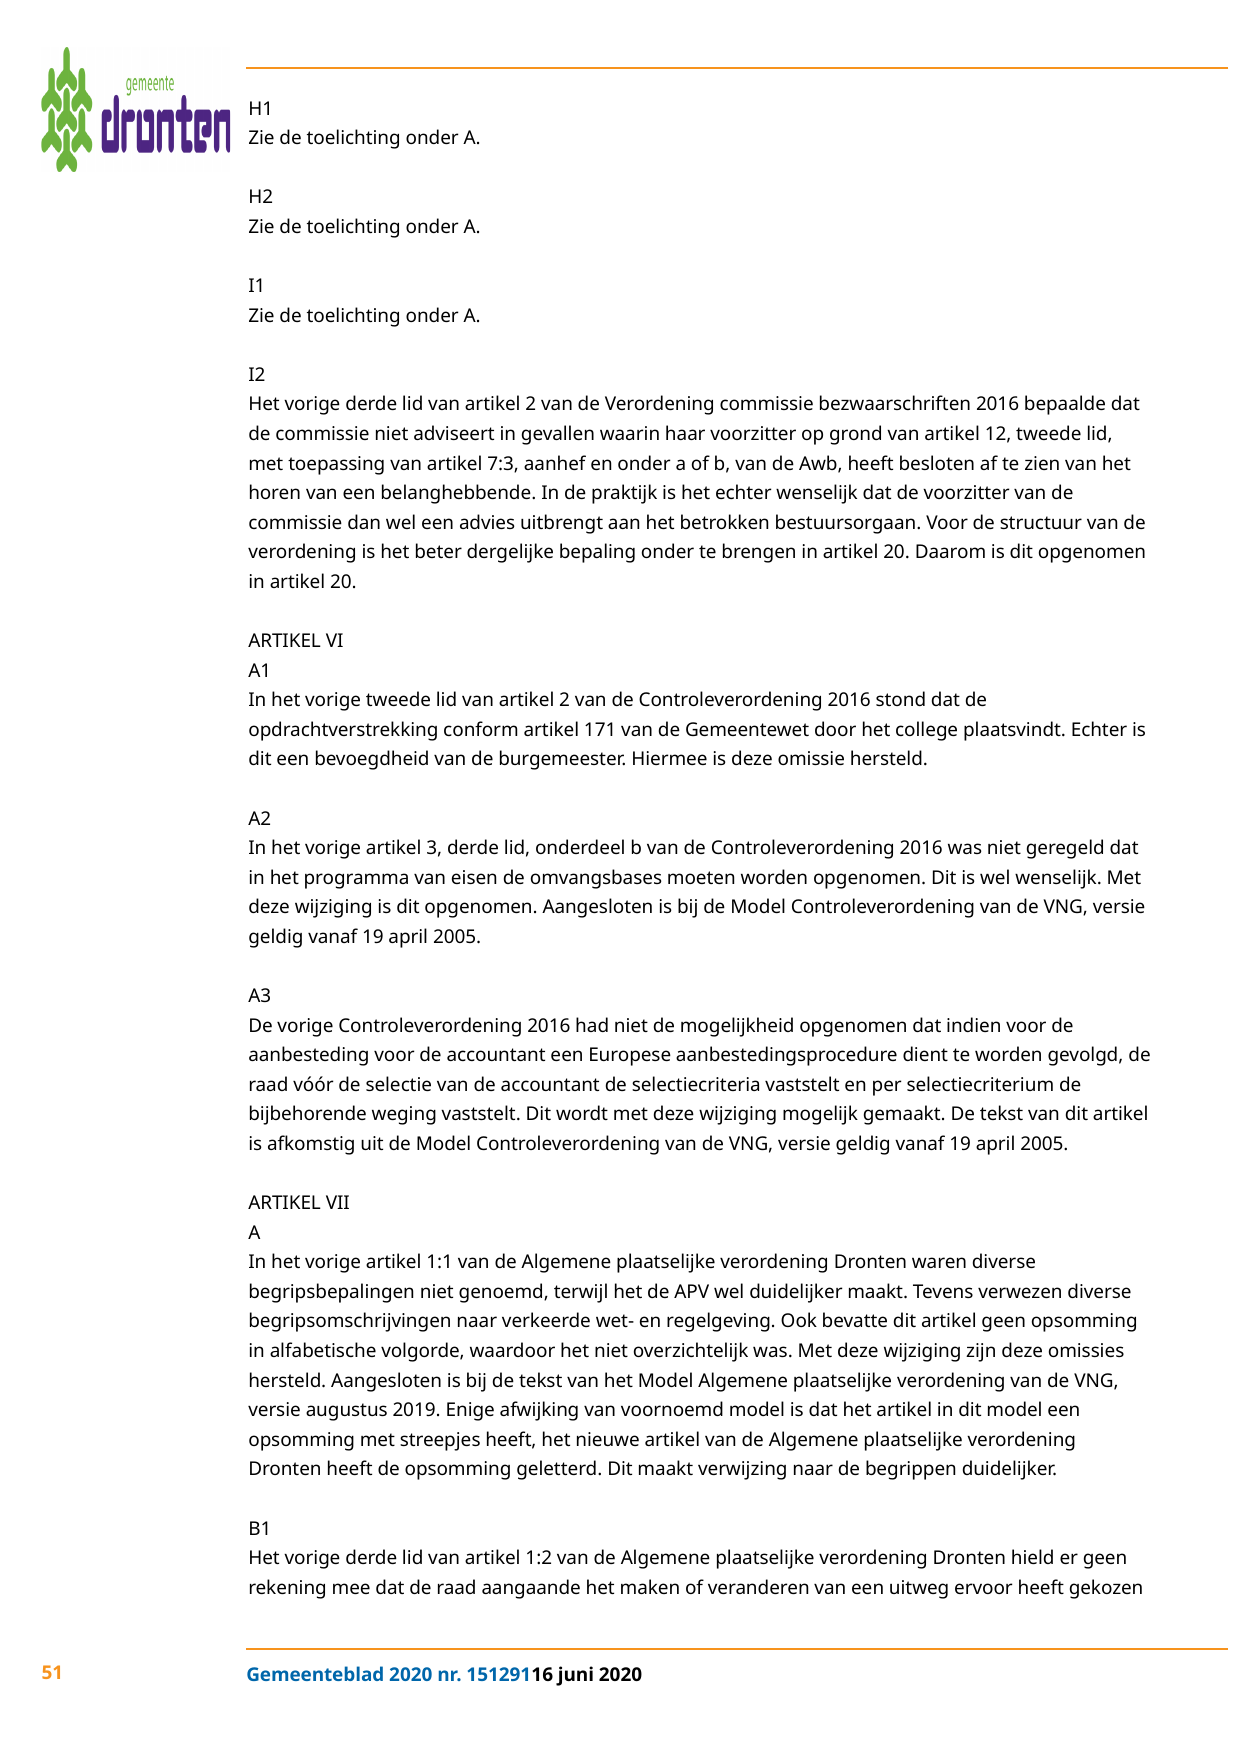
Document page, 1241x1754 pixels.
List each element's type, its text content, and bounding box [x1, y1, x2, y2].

text A [248, 1219, 1152, 1245]
text A2 [248, 805, 1152, 831]
text H2 [248, 183, 1152, 209]
text A1 [248, 657, 1152, 683]
text In het vorige tweede lid van artikel 2 van de Controleverordening 2016 stond dat de opdrachtverstrekking conform artikel 171 van de Gemeentewet door het college plaatsvindt. Echter is dit een bevoegdheid van de burgemeester. Hiermee is deze omissie hersteld. [248, 686, 1152, 771]
text A3 [248, 982, 1152, 1008]
text Zie de toelichting onder A. [248, 302, 1152, 328]
text I1 [248, 272, 1152, 298]
text Zie de toelichting onder A. [248, 213, 1152, 239]
text ARTIKEL VII [248, 1189, 1152, 1215]
text In het vorige artikel 3, derde lid, onderdeel b van de Controleverordening 2016 was niet geregeld dat in het programma van eisen de omvangsbases moeten worden opgenomen. Dit is wel wenselijk. Met deze wijziging is dit opgenomen. Aangesloten is bij de Model Controleverordening van de VNG, versie geldig vanaf 19 april 2005. [248, 834, 1152, 949]
text ARTIKEL VI [248, 627, 1152, 653]
text Zie de toelichting onder A. [248, 124, 1152, 150]
text In het vorige artikel 1:1 van de Algemene plaatselijke verordening Dronten waren diverse begripsbepalingen niet genoemd, terwijl het de APV wel duidelijker maakt. Tevens verwezen diverse begripsomschrijvingen naar verkeerde wet- en regelgeving. Ook bevatte dit artikel geen opsomming in alfabetische volgorde, waardoor het niet overzichtelijk was. Met deze wijziging zijn deze omissies hersteld. Aangesloten is bij de tekst van het Model Algemene plaatselijke verordening van de VNG, versie augustus 2019. Enige afwijking van voornoemd model is dat het artikel in dit model een opsomming met streepjes heeft, het nieuwe artikel van de Algemene plaatselijke verordening Dronten heeft de opsomming geletterd. Dit maakt verwijzing naar de begrippen duidelijker. [248, 1248, 1152, 1481]
text I2 [248, 361, 1152, 387]
text B1 [248, 1515, 1152, 1541]
text Het vorige derde lid van artikel 2 van de Verordening commissie bezwaarschriften 2016 bepaalde dat de commissie niet adviseert in gevallen waarin haar voorzitter op grond van artikel 12, tweede lid, met toepassing van artikel 7:3, aanhef en onder a of b, van de Awb, heeft besloten af te zien van het horen van een belanghebbende. In de praktijk is het echter wenselijk dat de voorzitter van de commissie dan wel een advies uitbrengt aan het betrokken bestuursorgaan. Voor de structuur van de verordening is het beter dergelijke bepaling onder te brengen in artikel 20. Daarom is dit opgenomen in artikel 20. [248, 391, 1152, 594]
text H1 [248, 95, 1152, 121]
text Het vorige derde lid van artikel 1:2 van de Algemene plaatselijke verordening Dronten hield er geen rekening mee dat de raad aangaande het maken of veranderen van een uitweg ervoor heeft gekozen [248, 1544, 1152, 1600]
picture [41, 47, 231, 172]
text De vorige Controleverordening 2016 had niet de mogelijkheid opgenomen dat indien voor de aanbesteding voor de accountant een Europese aanbestedingsprocedure dient te worden gevolgd, de raad vóór de selectie van de accountant de selectiecriteria vaststelt en per selectiecriterium de bijbehorende weging vaststelt. Dit wordt met deze wijziging mogelijk gemaakt. De tekst van dit artikel is afkomstig uit de Model Controleverordening van de VNG, versie geldig vanaf 19 april 2005. [248, 1012, 1152, 1156]
